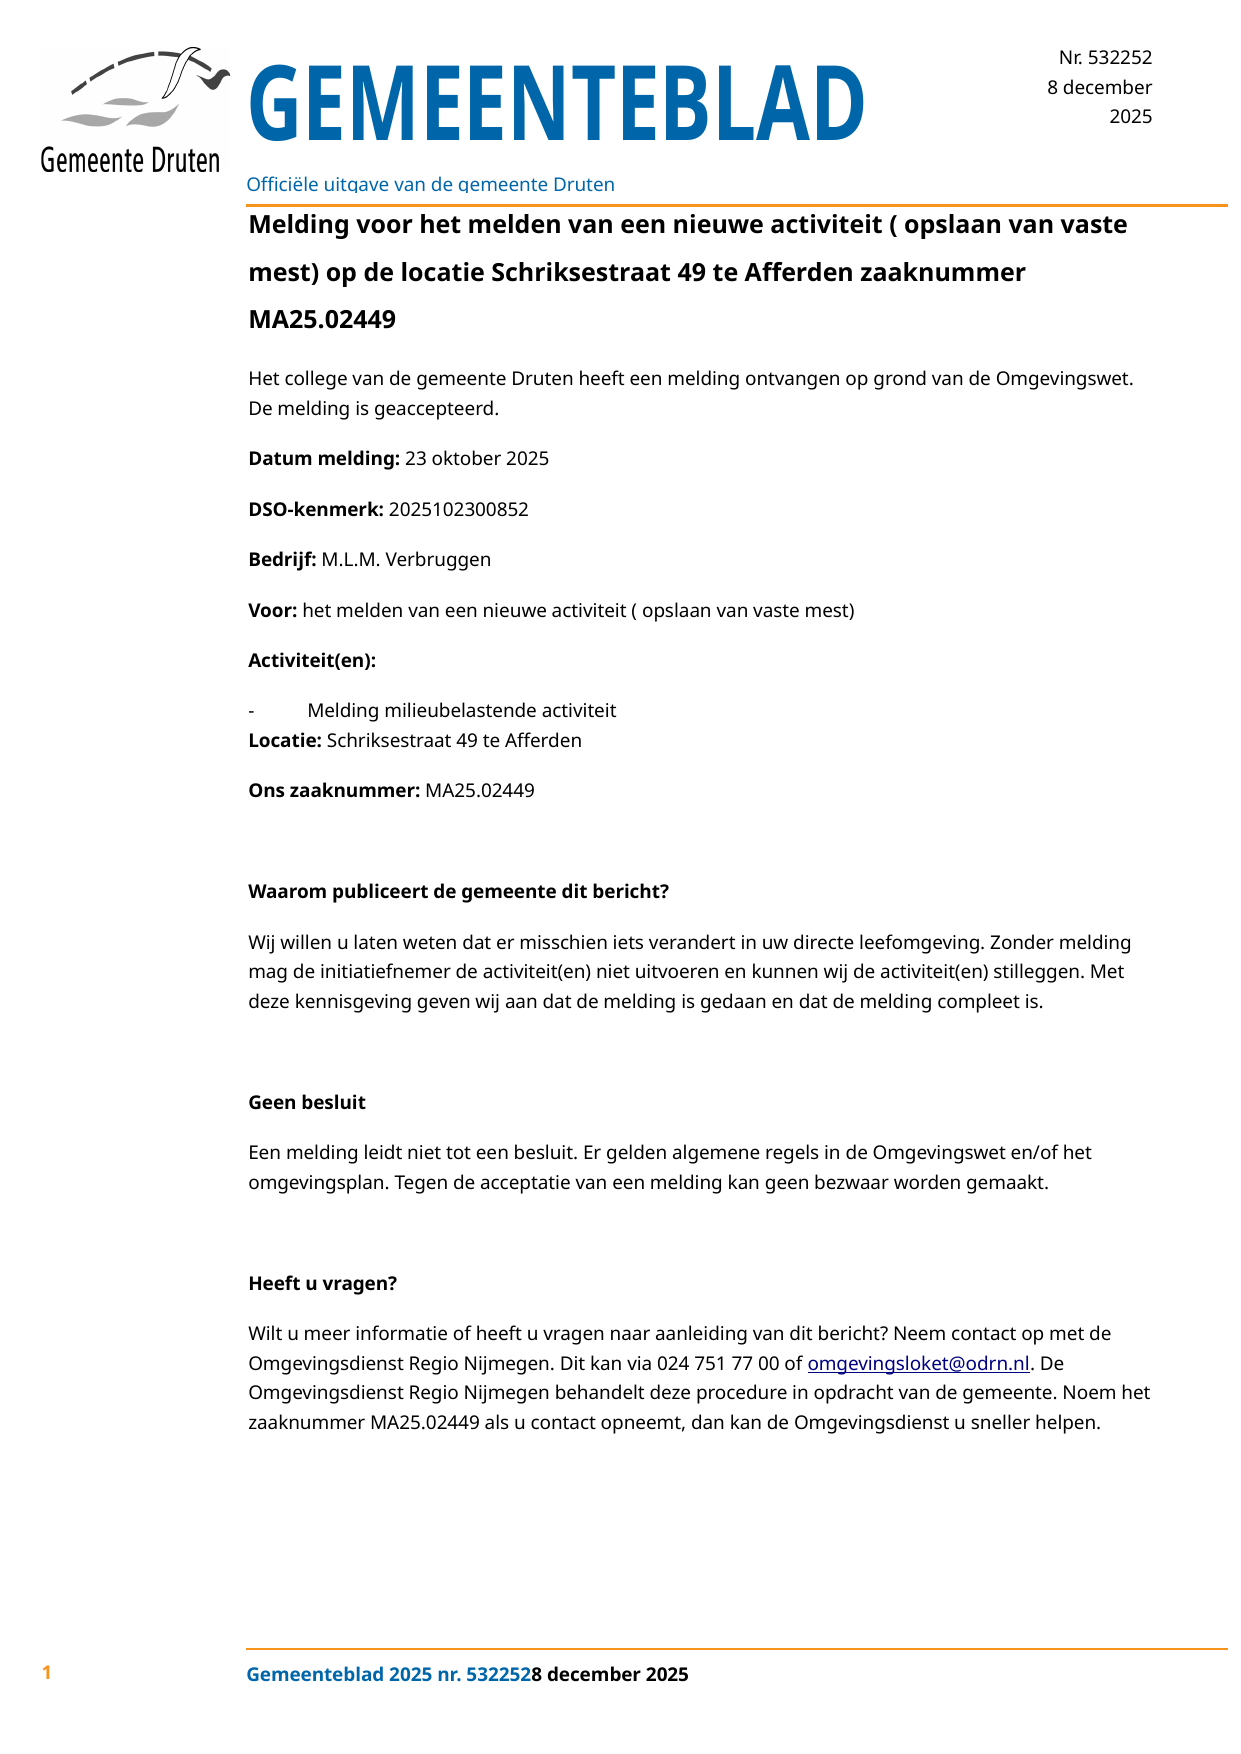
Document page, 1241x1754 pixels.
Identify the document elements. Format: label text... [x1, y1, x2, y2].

text Het college van de gemeente Druten heeft een melding ontvangen op grond van de Omgevingswet. De melding is geaccepteerd. [248, 366, 1152, 421]
text Wilt u meer informatie of heeft u vragen naar aanleiding van dit bericht? Neem contact op met de Omgevingsdienst Regio Nijmegen. Dit kan via 024 751 77 00 of omgevingsloket@odrn.nl. De Omgevingsdienst Regio Nijmegen behandelt deze procedure in opdracht van de gemeente. Noem het zaaknummer MA25.02449 als u contact opneemt, dan kan de Omgevingsdienst u sneller helpen. [248, 1320, 1152, 1434]
text Datum melding: 23 oktober 2025 [248, 446, 1152, 471]
text Locatie: Schriksestraat 49 te Afferden [248, 727, 1152, 753]
text Wij willen u laten weten dat er misschien iets verandert in uw directe leefomgeving. Zonder melding mag de initiatiefnemer de activiteit(en) niet uitvoeren en kunnen wij de activiteit(en) stilleggen. Met deze kennisgeving geven wij aan dat de melding is gedaan en dat de melding compleet is. [248, 929, 1152, 1014]
text Bedrijf: M.L.M. Verbruggen [248, 546, 1152, 572]
list Melding milieubelastende activiteit [248, 698, 1152, 723]
text Waarom publiceert de gemeente dit bericht? [248, 878, 1152, 904]
text Melding voor het melden van een nieuwe activiteit ( opslaan van vaste mest) op de locatie Schriksestraat 49 te Afferden zaaknummer MA25.02449 [248, 207, 1152, 336]
text Ons zaaknummer: MA25.02449 [248, 778, 1152, 803]
picture [41, 47, 231, 172]
text DSO-kenmerk: 2025102300852 [248, 496, 1152, 522]
text Een melding leidt niet tot een besluit. Er gelden algemene regels in de Omgevingswet en/of het omgevingsplan. Tegen de acceptatie van een melding kan geen bezwaar worden gemaakt. [248, 1139, 1152, 1194]
text Voor: het melden van een nieuwe activiteit ( opslaan van vaste mest) [248, 597, 1152, 622]
text Activiteit(en): [248, 647, 1152, 673]
text Geen besluit [248, 1089, 1152, 1114]
text Heeft u vragen? [248, 1270, 1152, 1295]
